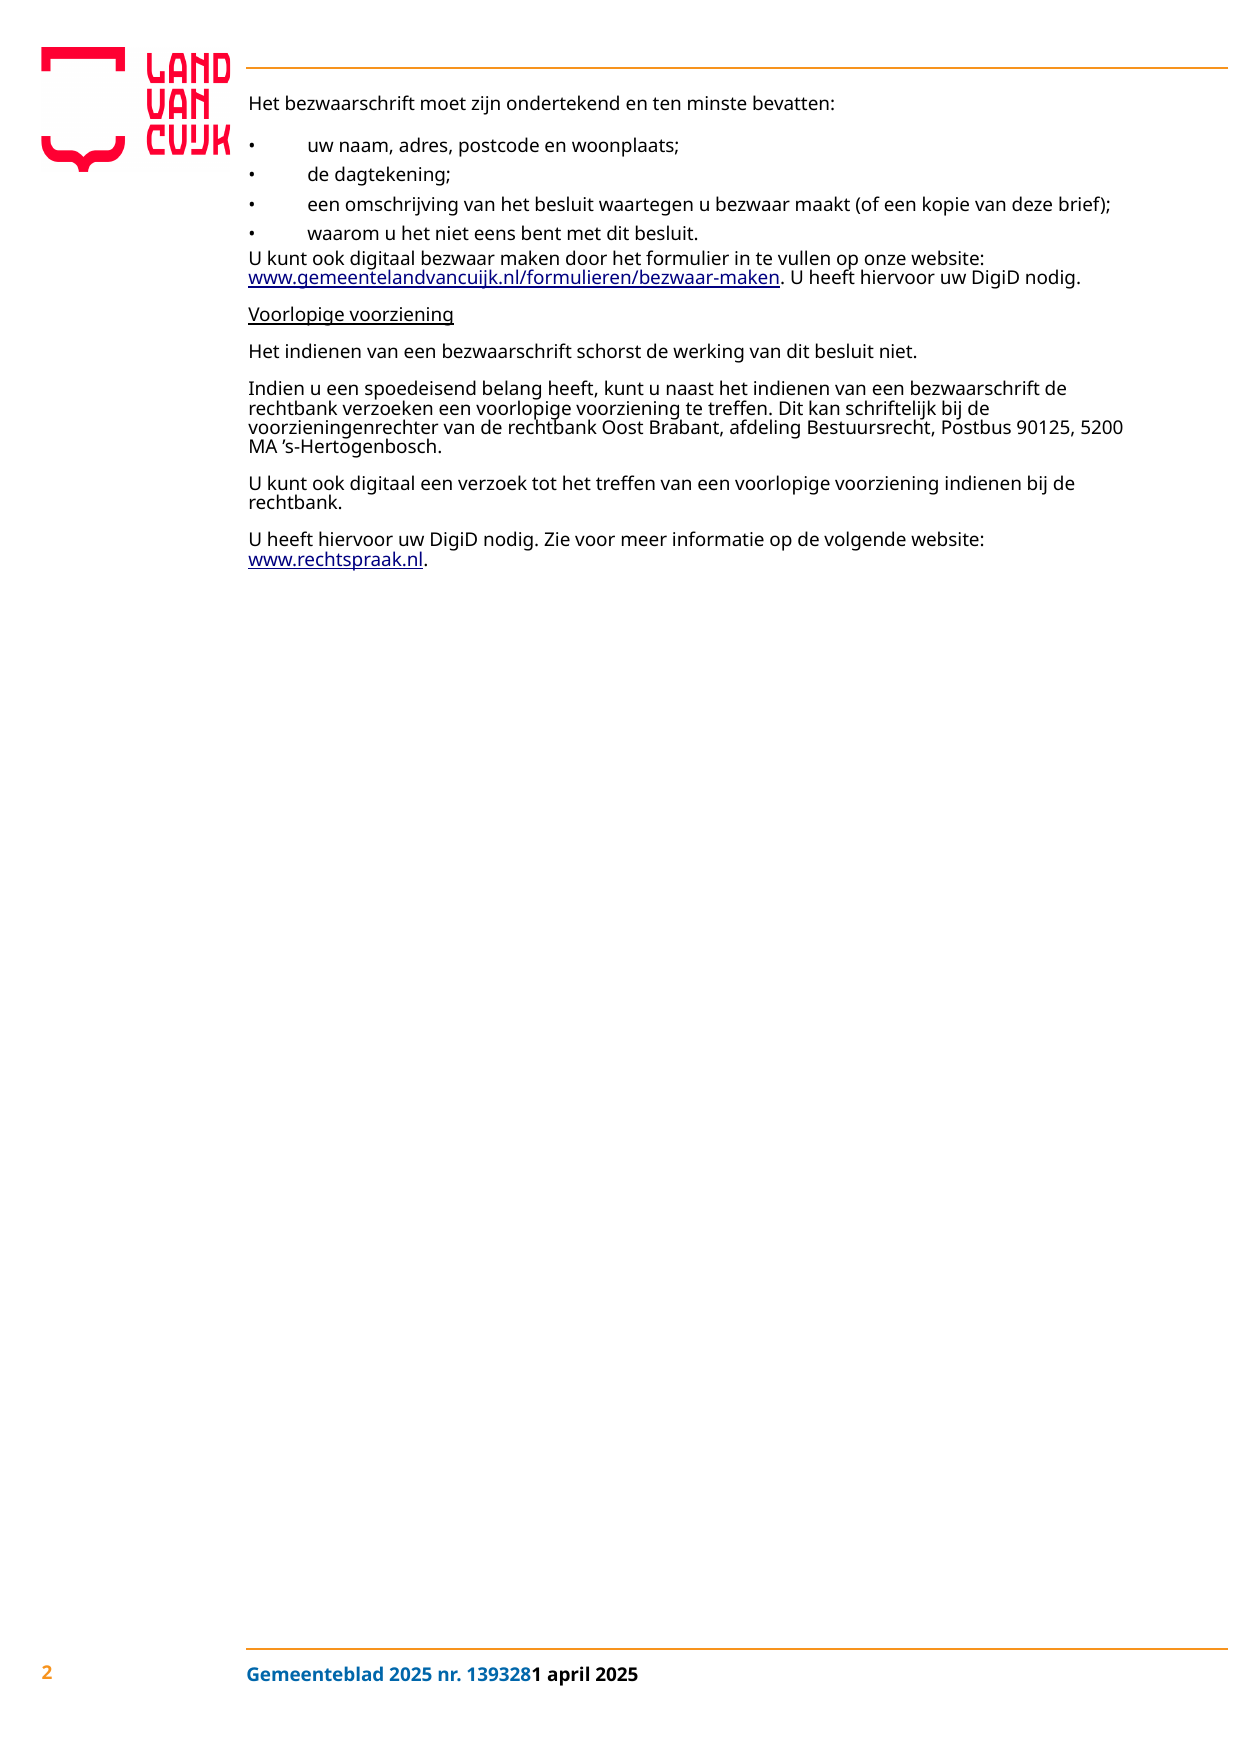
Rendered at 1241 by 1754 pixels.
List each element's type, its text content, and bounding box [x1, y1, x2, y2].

text U heeft hiervoor uw DigiD nodig. Zie voor meer informatie op de volgende website: www.rechtspraak.nl. [248, 531, 1152, 570]
text Voorlopige voorziening [248, 306, 1152, 326]
list de dagtekening; [248, 161, 1152, 187]
list een omschrijving van het besluit waartegen u bezwaar maakt (of een kopie van deze brief); [248, 191, 1152, 217]
text U kunt ook digitaal een verzoek tot het treffen van een voorlopige voorziening indienen bij de rechtbank. [248, 475, 1152, 514]
list uw naam, adres, postcode en woonplaats; [248, 132, 1152, 157]
text Het indienen van een bezwaarschrift schorst de werking van dit besluit niet. [248, 343, 1152, 363]
text Indien u een spoedeisend belang heeft, kunt u naast het indienen van een bezwaarschrift de rechtbank verzoeken een voorlopige voorziening te treffen. Dit kan schriftelijk bij de voorzieningenrechter van de rechtbank Oost Brabant, afdeling Bestuursrecht, Postbus 90125, 5200 MA ’s-Hertogenbosch. [248, 380, 1152, 457]
text Het bezwaarschrift moet zijn ondertekend en ten minste bevatten: [248, 95, 1152, 114]
text U kunt ook digitaal bezwaar maken door het formulier in te vullen op onze website: www.gemeentelandvancuijk.nl/formulieren/bezwaar-maken. U heeft hiervoor uw DigiD nodig. [248, 250, 1152, 289]
picture [41, 47, 231, 172]
list waarom u het niet eens bent met dit besluit. [248, 221, 1152, 246]
